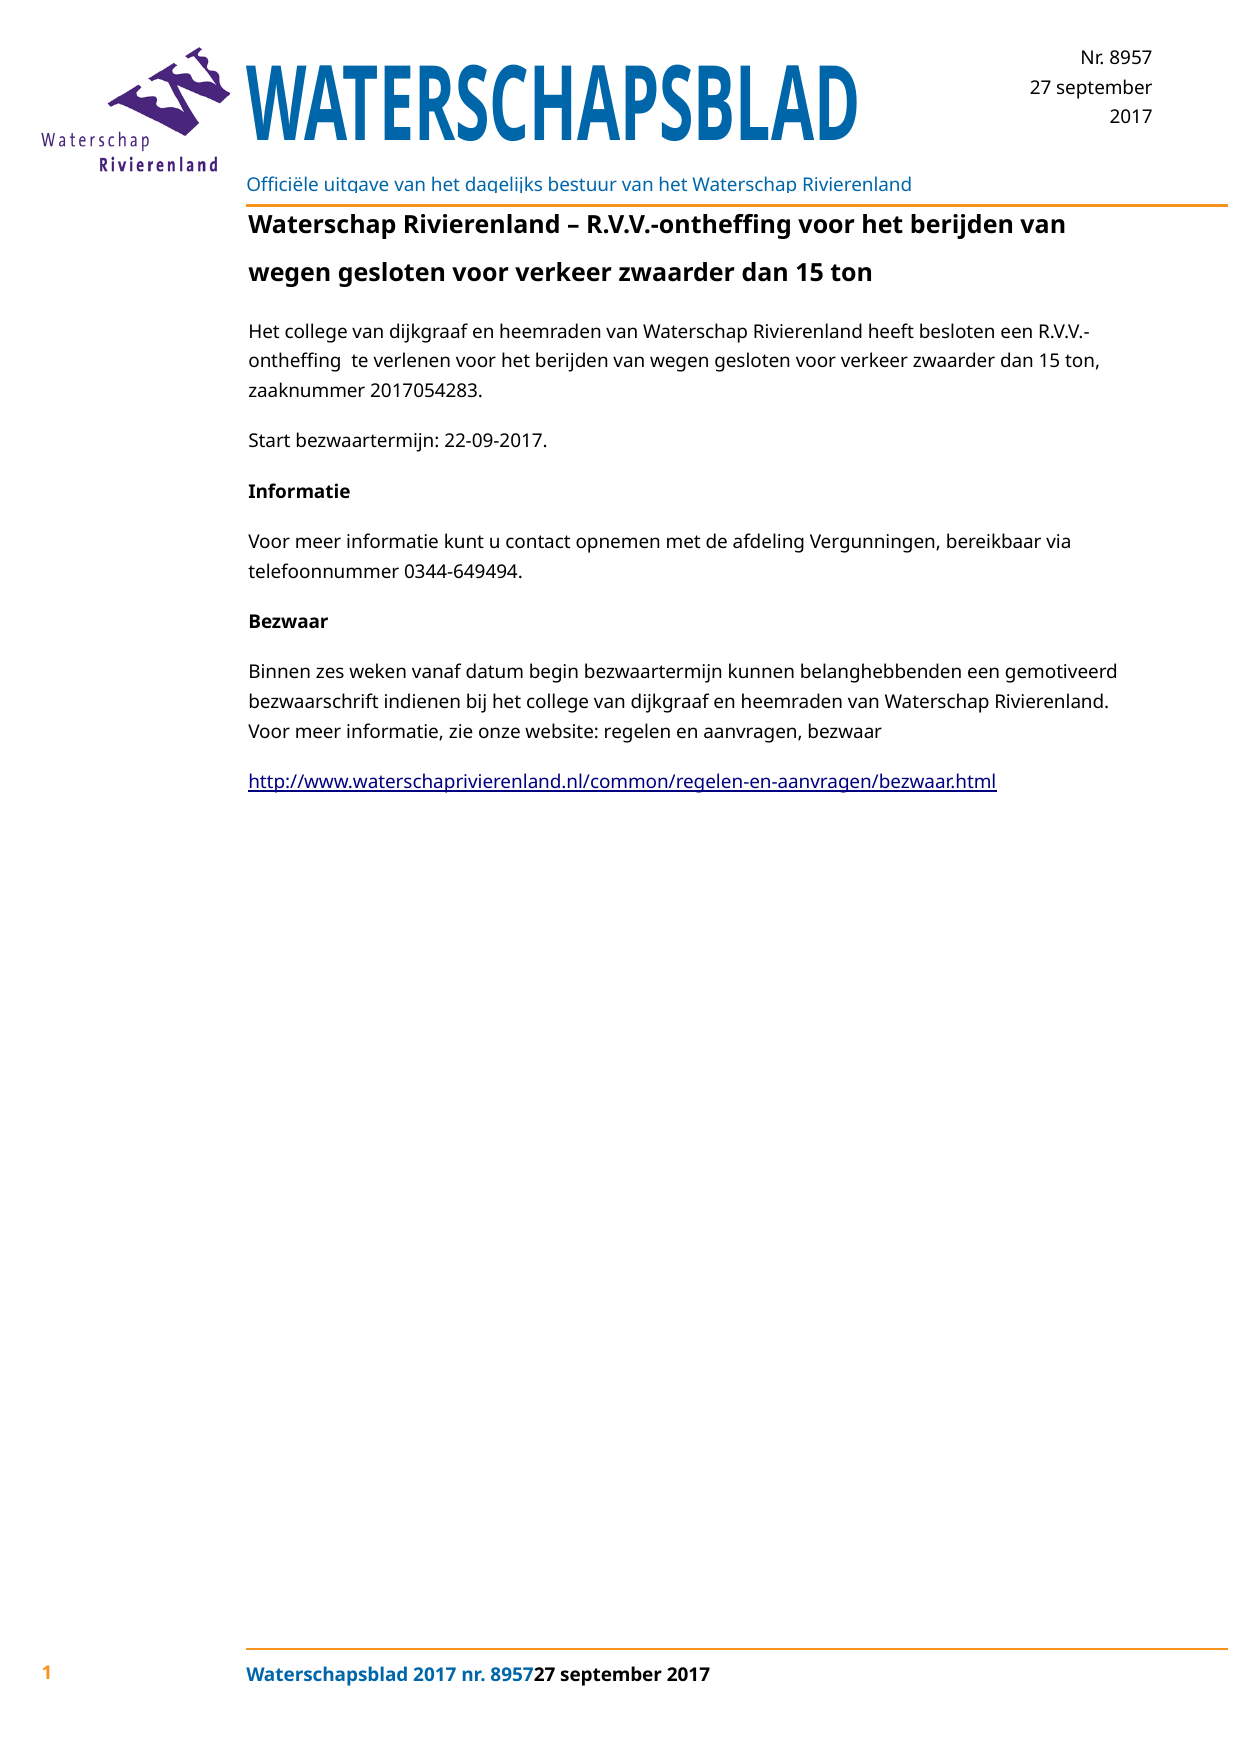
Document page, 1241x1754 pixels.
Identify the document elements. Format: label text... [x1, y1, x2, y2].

text Waterschap Rivierenland – R.V.V.-ontheffing voor het berijden van wegen gesloten voor verkeer zwaarder dan 15 ton [248, 207, 1152, 288]
text Bezwaar [248, 608, 1152, 634]
text Informatie [248, 478, 1152, 504]
text Start bezwaartermijn: 22-09-2017. [248, 427, 1152, 453]
picture [41, 47, 231, 172]
text Binnen zes weken vanaf datum begin bezwaartermijn kunnen belanghebbenden een gemotiveerd bezwaarschrift indienen bij het college van dijkgraaf en heemraden van Waterschap Rivierenland. Voor meer informatie, zie onze website: regelen en aanvragen, bezwaar [248, 659, 1152, 744]
text http://www.waterschaprivierenland.nl/common/regelen-en-aanvragen/bezwaar.html [248, 768, 1152, 794]
text Het college van dijkgraaf en heemraden van Waterschap Rivierenland heeft besloten een R.V.V.-ontheffing te verlenen voor het berijden van wegen gesloten voor verkeer zwaarder dan 15 ton, zaaknummer 2017054283. [248, 318, 1152, 403]
text Voor meer informatie kunt u contact opnemen met de afdeling Vergunningen, bereikbaar via telefoonnummer 0344-649494. [248, 528, 1152, 584]
